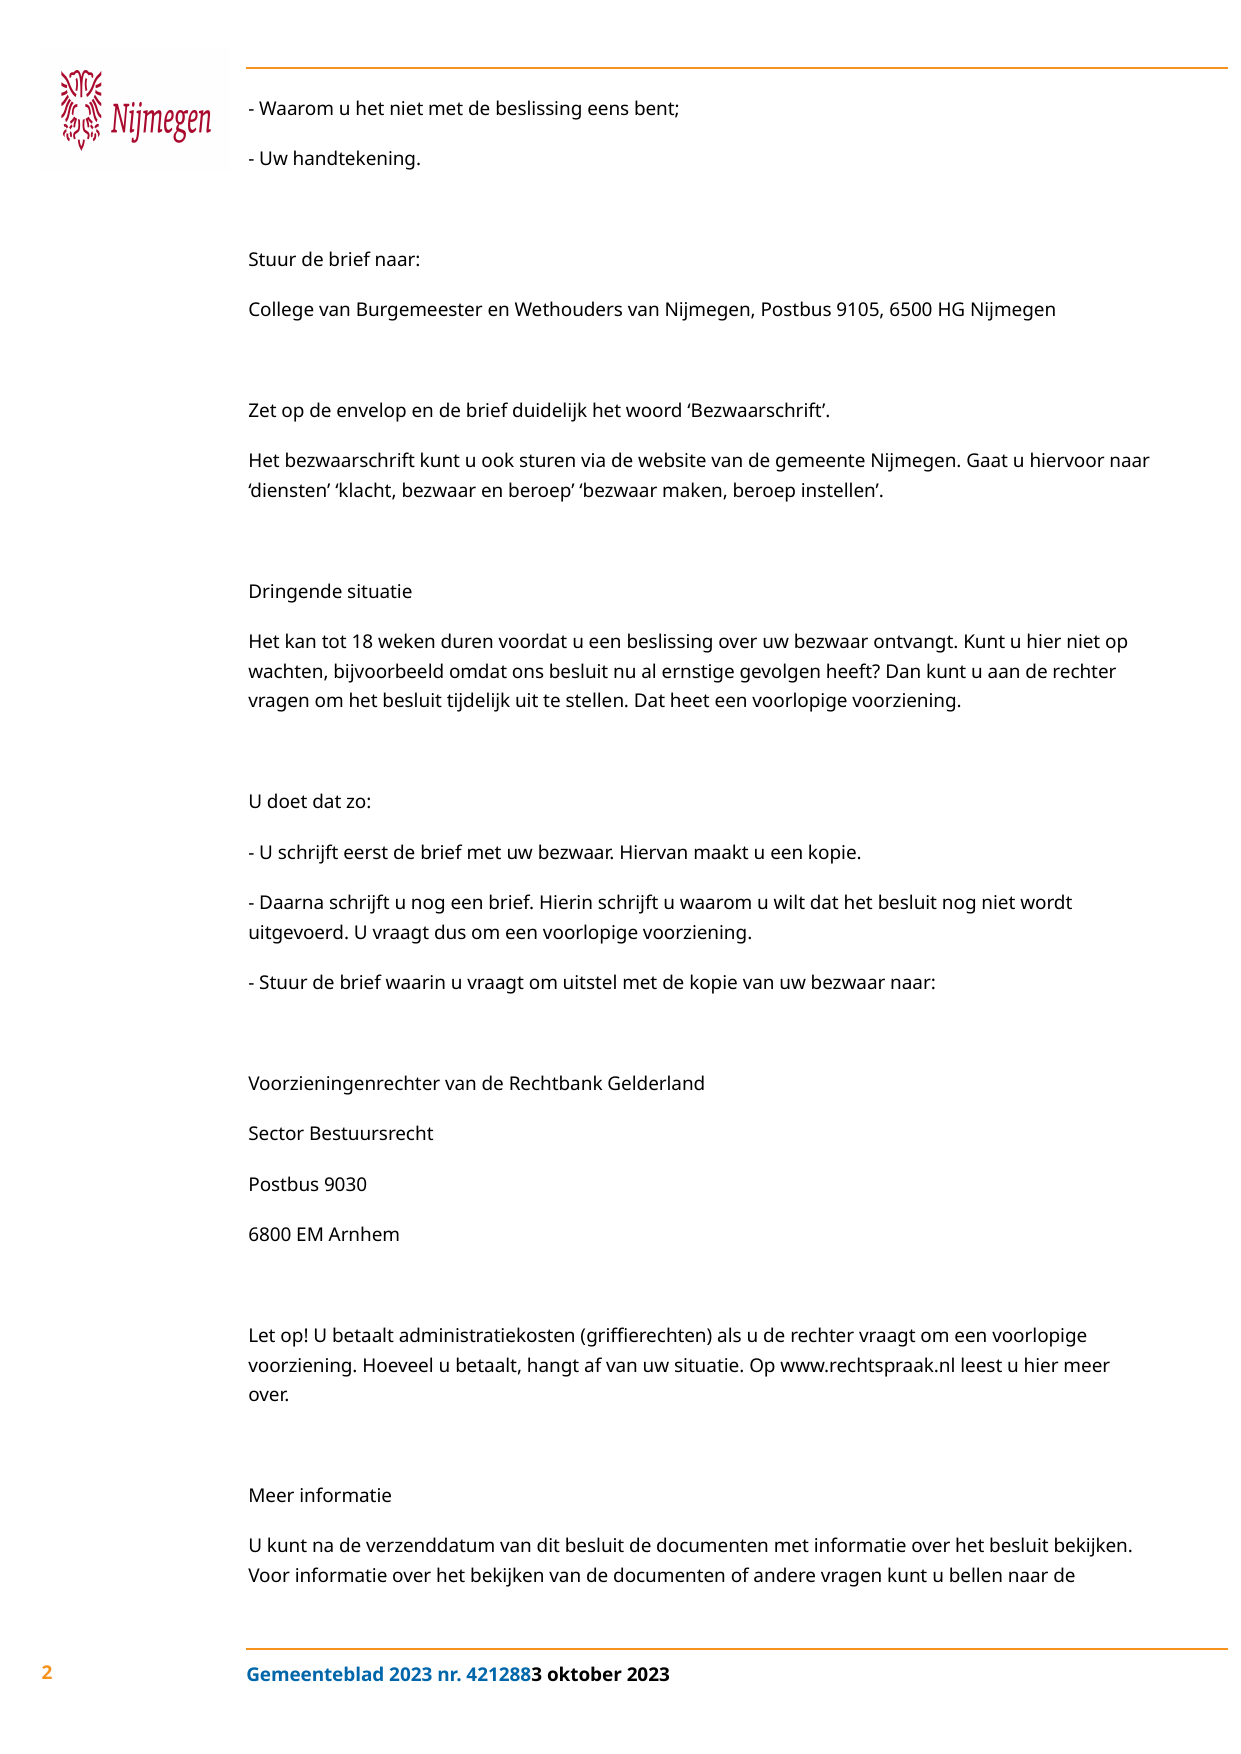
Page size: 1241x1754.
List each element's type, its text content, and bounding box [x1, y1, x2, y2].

text U kunt na de verzenddatum van dit besluit de documenten met informatie over het besluit bekijken. Voor informatie over het bekijken van de documenten of andere vragen kunt u bellen naar de [248, 1533, 1152, 1588]
text Stuur de brief naar: [248, 246, 1152, 272]
text - Waarom u het niet met de beslissing eens bent; [248, 95, 1152, 121]
text - Uw handtekening. [248, 145, 1152, 171]
text Zet op de envelop en de brief duidelijk het woord ‘Bezwaarschrift’. [248, 397, 1152, 423]
text Het bezwaarschrift kunt u ook sturen via de website van de gemeente Nijmegen. Gaat u hiervoor naar ‘diensten’ ‘klacht, bezwaar en beroep’ ‘bezwaar maken, beroep instellen’. [248, 448, 1152, 503]
text College van Burgemeester en Wethouders van Nijmegen, Postbus 9105, 6500 HG Nijmegen [248, 296, 1152, 322]
text - Stuur de brief waarin u vraagt om uitstel met de kopie van uw bezwaar naar: [248, 969, 1152, 995]
text 6800 EM Arnhem [248, 1221, 1152, 1247]
text Het kan tot 18 weken duren voordat u een beslissing over uw bezwaar ontvangt. Kunt u hier niet op wachten, bijvoorbeeld omdat ons besluit nu al ernstige gevolgen heeft? Dan kunt u aan de rechter vragen om het besluit tijdelijk uit te stellen. Dat heet een voorlopige voorziening. [248, 628, 1152, 713]
text Let op! U betaalt administratiekosten (griffierechten) als u de rechter vraagt om een voorlopige voorziening. Hoeveel u betaalt, hangt af van uw situatie. Op www.rechtspraak.nl leest u hier meer over. [248, 1322, 1152, 1407]
text U doet dat zo: [248, 788, 1152, 814]
text Voorzieningenrechter van de Rechtbank Gelderland [248, 1070, 1152, 1096]
text Meer informatie [248, 1482, 1152, 1508]
text Dringende situatie [248, 578, 1152, 604]
text Postbus 9030 [248, 1171, 1152, 1197]
text Sector Bestuursrecht [248, 1121, 1152, 1146]
text - U schrijft eerst de brief met uw bezwaar. Hiervan maakt u een kopie. [248, 839, 1152, 865]
text - Daarna schrijft u nog een brief. Hierin schrijft u waarom u wilt dat het besluit nog niet wordt uitgevoerd. U vraagt dus om een voorlopige voorziening. [248, 889, 1152, 945]
picture [41, 47, 231, 172]
